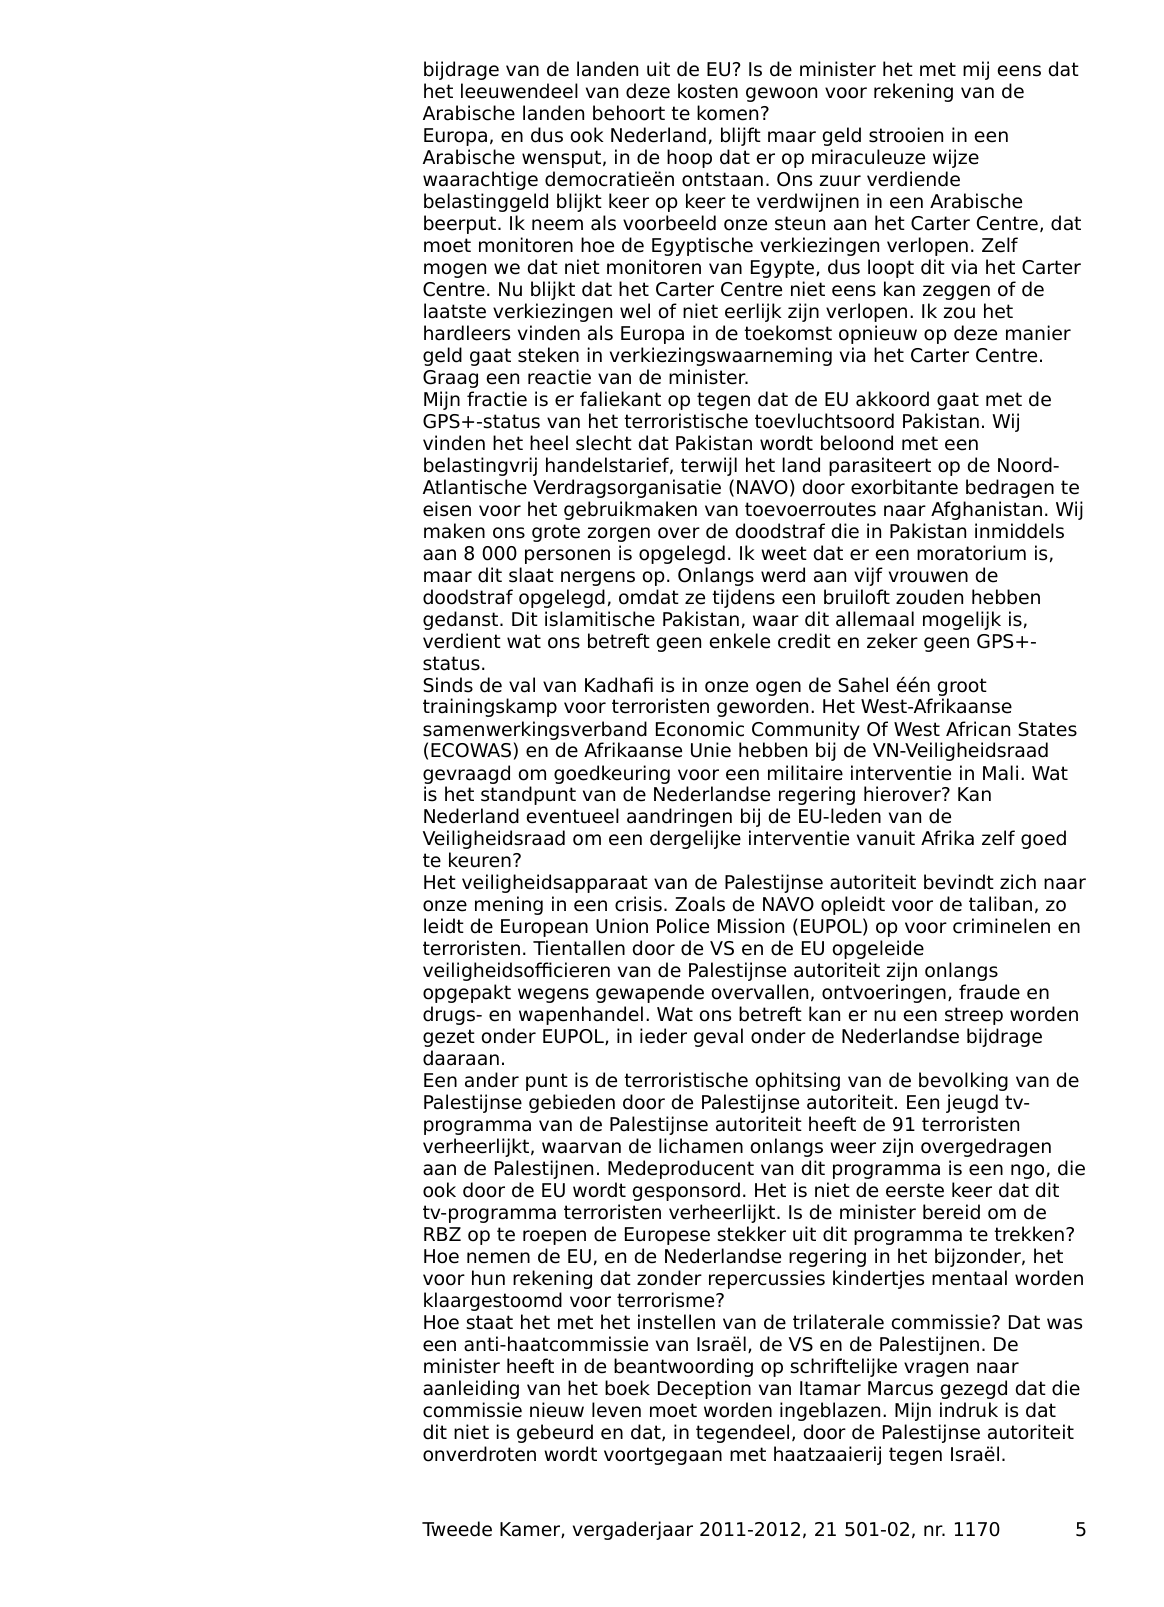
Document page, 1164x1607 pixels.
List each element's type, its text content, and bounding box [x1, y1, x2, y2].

text Mijn fractie is er faliekant op tegen dat de EU akkoord gaat met de GPS+-status van het terroristische toevluchtsoord Pakistan. Wij vinden het heel slecht dat Pakistan wordt beloond met een belastingvrij handelstarief, terwijl het land parasiteert op de Noord-Atlantische Verdragsorganisatie (NAVO) door exorbitante bedragen te eisen voor het gebruikmaken van toevoerroutes naar Afghanistan. Wij maken ons grote zorgen over de doodstraf die in Pakistan inmiddels aan 8 000 personen is opgelegd. Ik weet dat er een moratorium is, maar dit slaat nergens op. Onlangs werd aan vijf vrouwen de doodstraf opgelegd, omdat ze tijdens een bruiloft zouden hebben gedanst. Dit islamitische Pakistan, waar dit allemaal mogelijk is, verdient wat ons betreft geen enkele credit en zeker geen GPS+-status. [422, 389, 1087, 674]
text Europa, en dus ook Nederland, blijft maar geld strooien in een Arabische wensput, in de hoop dat er op miraculeuze wijze waarachtige democratieën ontstaan. Ons zuur verdiende belastinggeld blijkt keer op keer te verdwijnen in een Arabische beerput. Ik neem als voorbeeld onze steun aan het Carter Centre, dat moet monitoren hoe de Egyptische verkiezingen verlopen. Zelf mogen we dat niet monitoren van Egypte, dus loopt dit via het Carter Centre. Nu blijkt dat het Carter Centre niet eens kan zeggen of de laatste verkiezingen wel of niet eerlijk zijn verlopen. Ik zou het hardleers vinden als Europa in de toekomst opnieuw op deze manier geld gaat steken in verkiezingswaarneming via het Carter Centre. Graag een reactie van de minister. [422, 125, 1087, 389]
text Een ander punt is de terroristische ophitsing van de bevolking van de Palestijnse gebieden door de Palestijnse autoriteit. Een jeugd tv-programma van de Palestijnse autoriteit heeft de 91 terroristen verheerlijkt, waarvan de lichamen onlangs weer zijn overgedragen aan de Palestijnen. Medeproducent van dit programma is een ngo, die ook door de EU wordt gesponsord. Het is niet de eerste keer dat dit tv-programma terroristen verheerlijkt. Is de minister bereid om de RBZ op te roepen de Europese stekker uit dit programma te trekken? Hoe nemen de EU, en de Nederlandse regering in het bijzonder, het voor hun rekening dat zonder repercussies kindertjes mentaal worden klaargestoomd voor terrorisme? [422, 1070, 1087, 1312]
text Hoe staat het met het instellen van de trilaterale commissie? Dat was een anti-haatcommissie van Israël, de VS en de Palestijnen. De minister heeft in de beantwoording op schriftelijke vragen naar aanleiding van het boek Deception van Itamar Marcus gezegd dat die commissie nieuw leven moet worden ingeblazen. Mijn indruk is dat dit niet is gebeurd en dat, in tegendeel, door de Palestijnse autoriteit onverdroten wordt voortgegaan met haatzaaierij tegen Israël. [422, 1312, 1087, 1466]
text Het veiligheidsapparaat van de Palestijnse autoriteit bevindt zich naar onze mening in een crisis. Zoals de NAVO opleidt voor de taliban, zo leidt de European Union Police Mission (EUPOL) op voor criminelen en terroristen. Tientallen door de VS en de EU opgeleide veiligheidsofficieren van de Palestijnse autoriteit zijn onlangs opgepakt wegens gewapende overvallen, ontvoeringen, fraude en drugs- en wapenhandel. Wat ons betreft kan er nu een streep worden gezet onder EUPOL, in ieder geval onder de Nederlandse bijdrage daaraan. [422, 872, 1087, 1070]
text Sinds de val van Kadhafi is in onze ogen de Sahel één groot trainingskamp voor terroristen geworden. Het West-Afrikaanse samenwerkingsverband Economic Community Of West African States (ECOWAS) en de Afrikaanse Unie hebben bij de VN-Veiligheidsraad gevraagd om goedkeuring voor een militaire interventie in Mali. Wat is het standpunt van de Nederlandse regering hierover? Kan Nederland eventueel aandringen bij de EU-leden van de Veiligheidsraad om een dergelijke interventie vanuit Afrika zelf goed te keuren? [422, 674, 1087, 872]
text bijdrage van de landen uit de EU? Is de minister het met mij eens dat het leeuwendeel van deze kosten gewoon voor rekening van de Arabische landen behoort te komen? [422, 59, 1087, 125]
